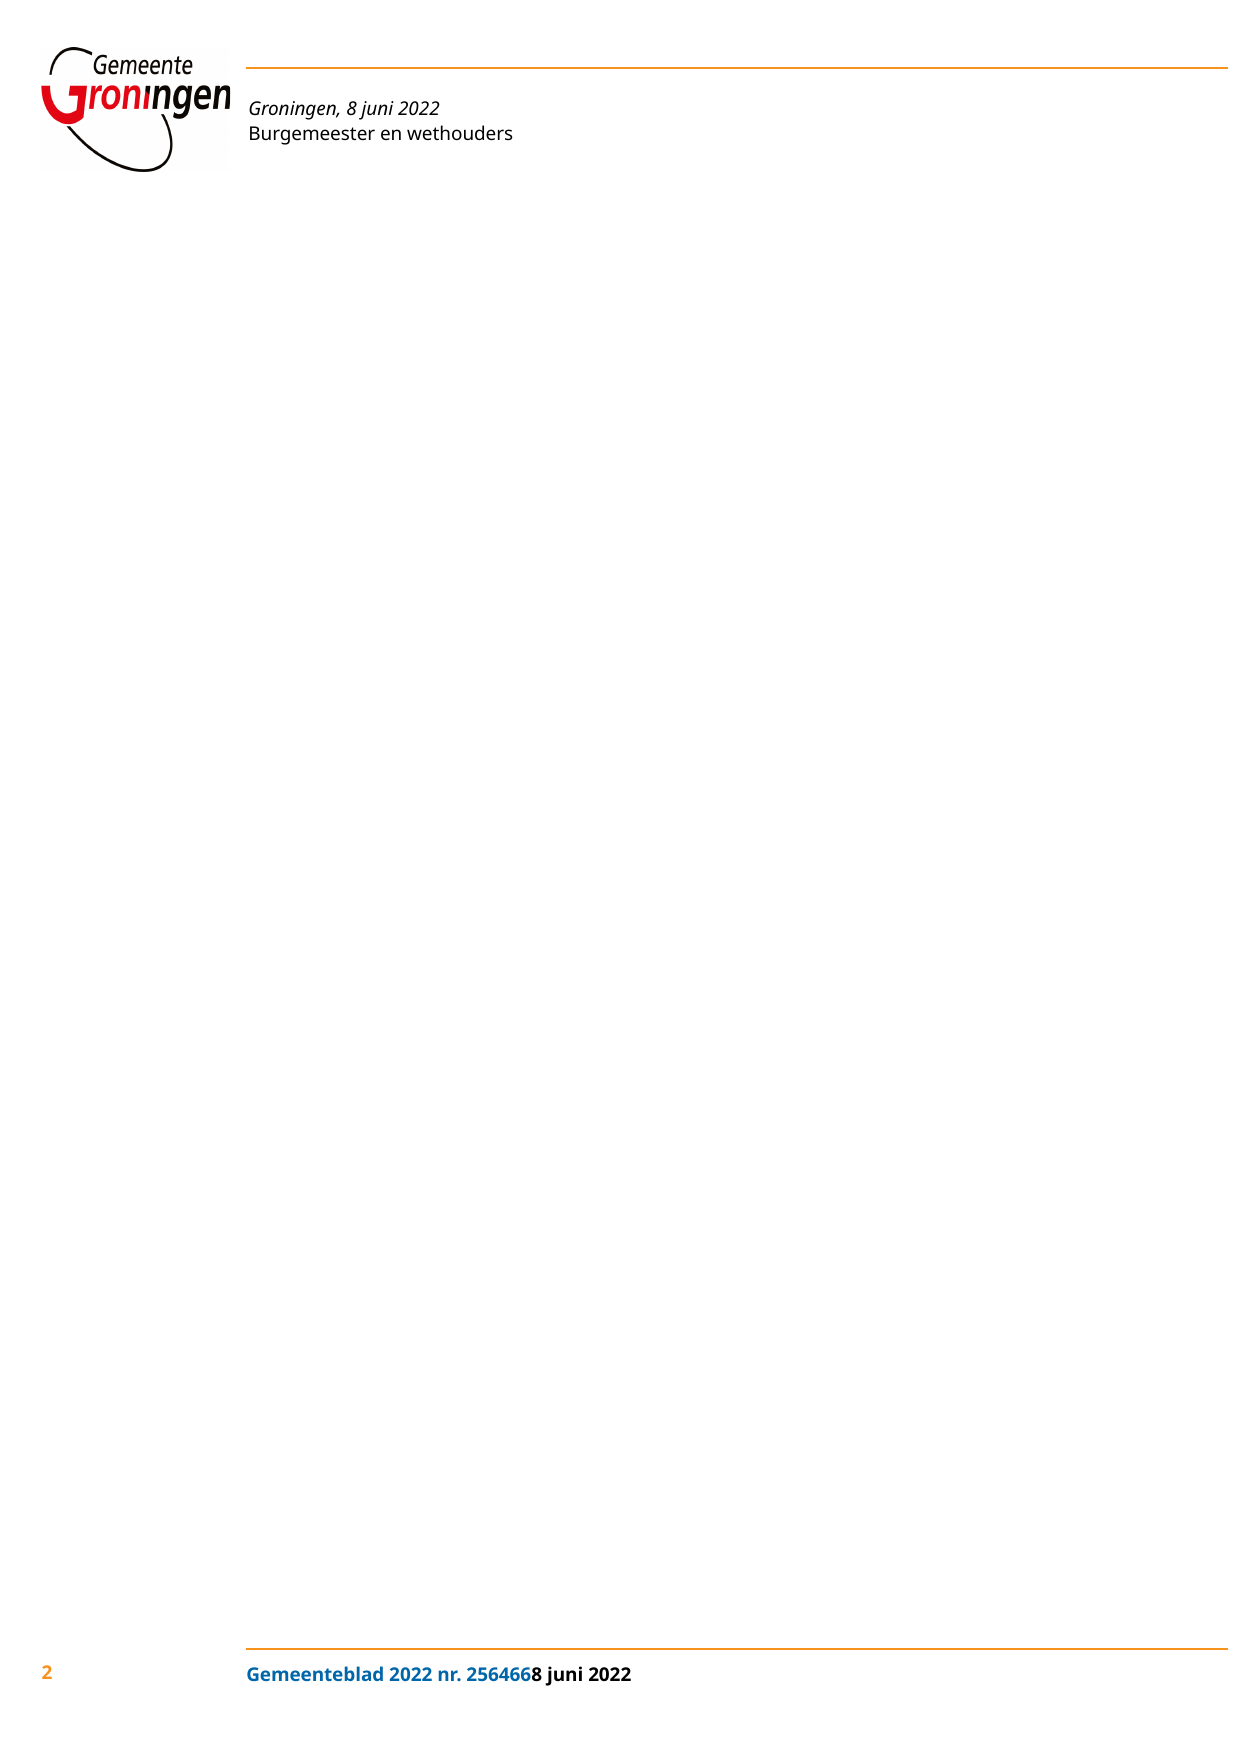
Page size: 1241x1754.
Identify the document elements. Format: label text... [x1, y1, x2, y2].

picture [41, 47, 231, 172]
text Burgemeester en wethouders [248, 121, 1152, 146]
text Groningen, 8 juni 2022 [248, 95, 1152, 121]
